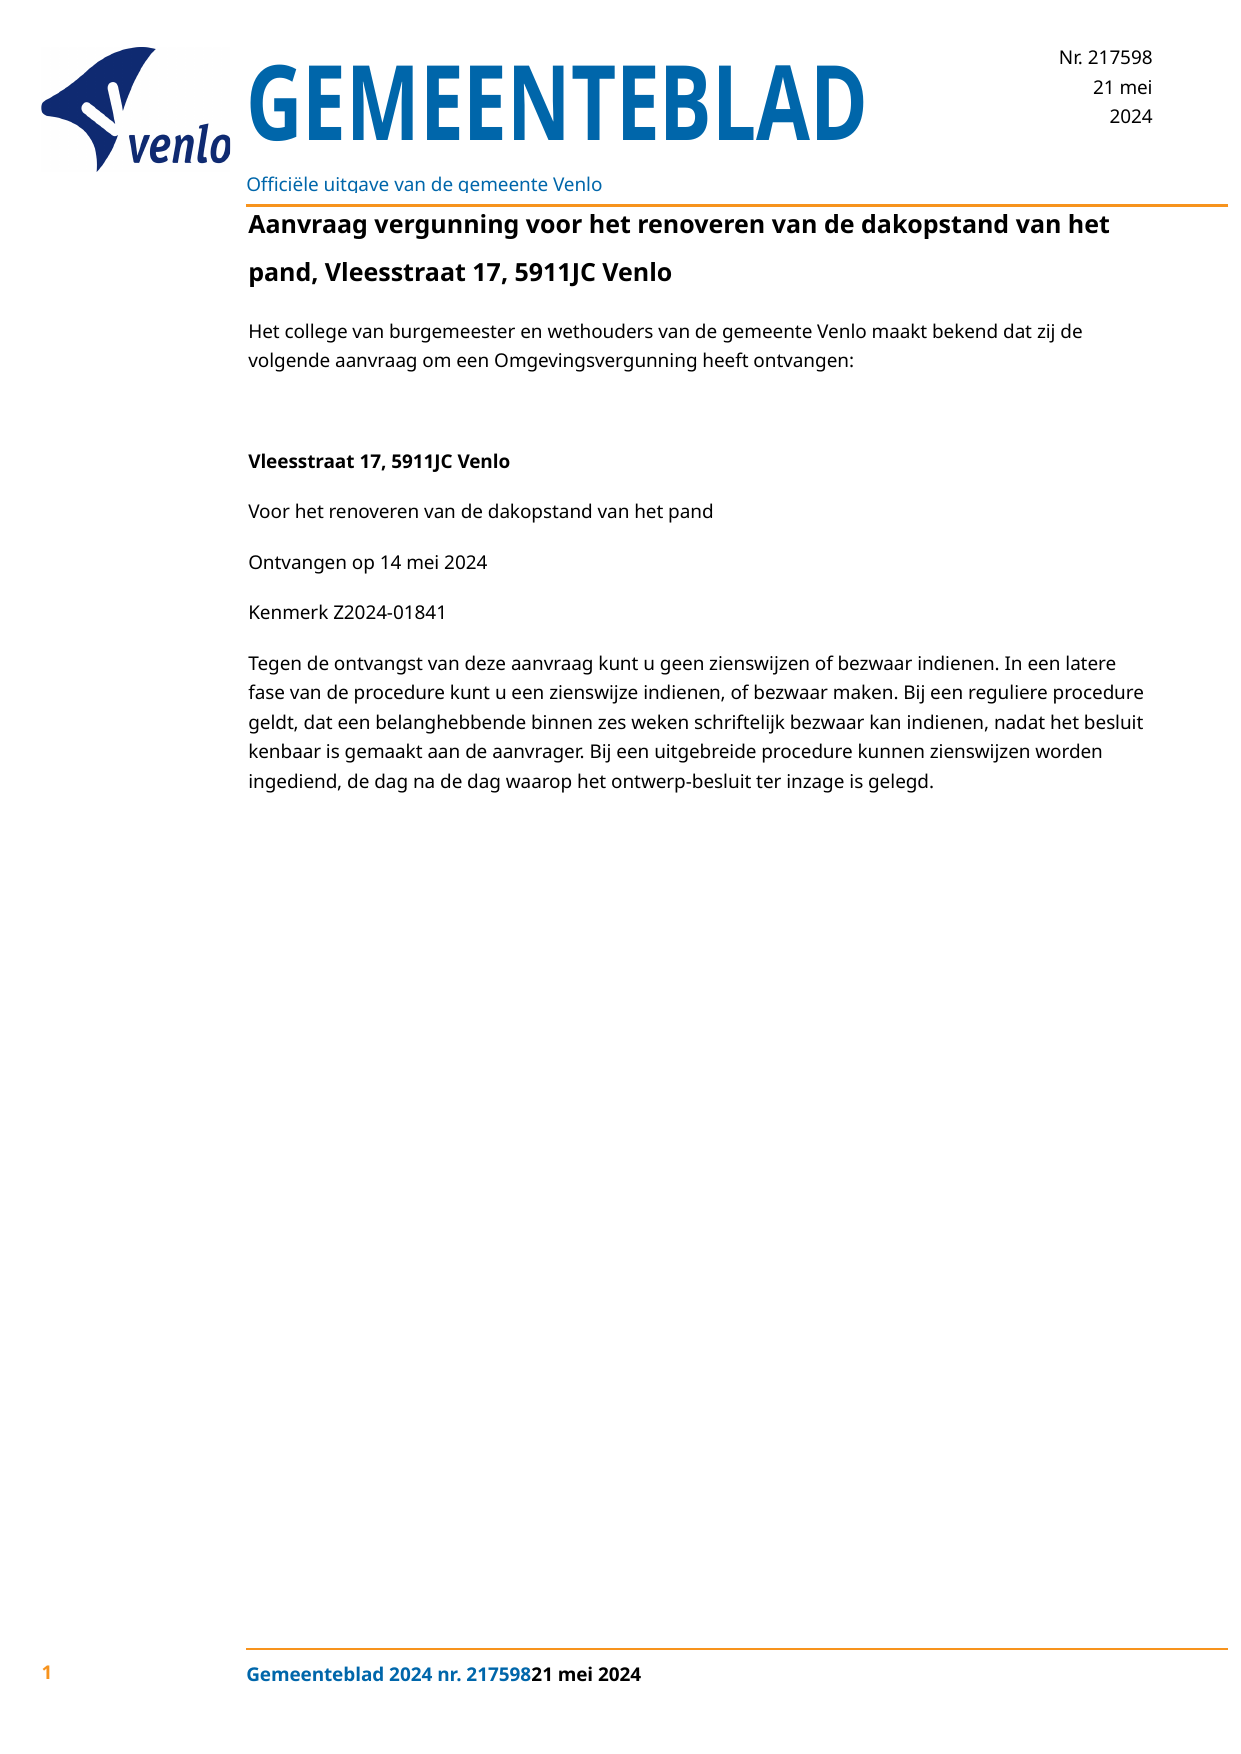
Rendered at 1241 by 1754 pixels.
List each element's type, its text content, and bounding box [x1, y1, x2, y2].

text Kenmerk Z2024-01841 [248, 599, 1152, 625]
text Voor het renoveren van de dakopstand van het pand [248, 499, 1152, 524]
text Het college van burgemeester en wethouders van de gemeente Venlo maakt bekend dat zij de volgende aanvraag om een Omgevingsvergunning heeft ontvangen: [248, 318, 1152, 373]
text Aanvraag vergunning voor het renoveren van de dakopstand van het pand, Vleesstraat 17, 5911JC Venlo [248, 207, 1152, 288]
text Tegen de ontvangst van deze aanvraag kunt u geen zienswijzen of bezwaar indienen. In een latere fase van de procedure kunt u een zienswijze indienen, of bezwaar maken. Bij een reguliere procedure geldt, dat een belanghebbende binnen zes weken schriftelijk bezwaar kan indienen, nadat het besluit kenbaar is gemaakt aan de aanvrager. Bij een uitgebreide procedure kunnen zienswijzen worden ingediend, de dag na de dag waarop het ontwerp-besluit ter inzage is gelegd. [248, 650, 1152, 794]
text Ontvangen op 14 mei 2024 [248, 549, 1152, 575]
text Vleesstraat 17, 5911JC Venlo [248, 448, 1152, 474]
picture [41, 47, 231, 172]
